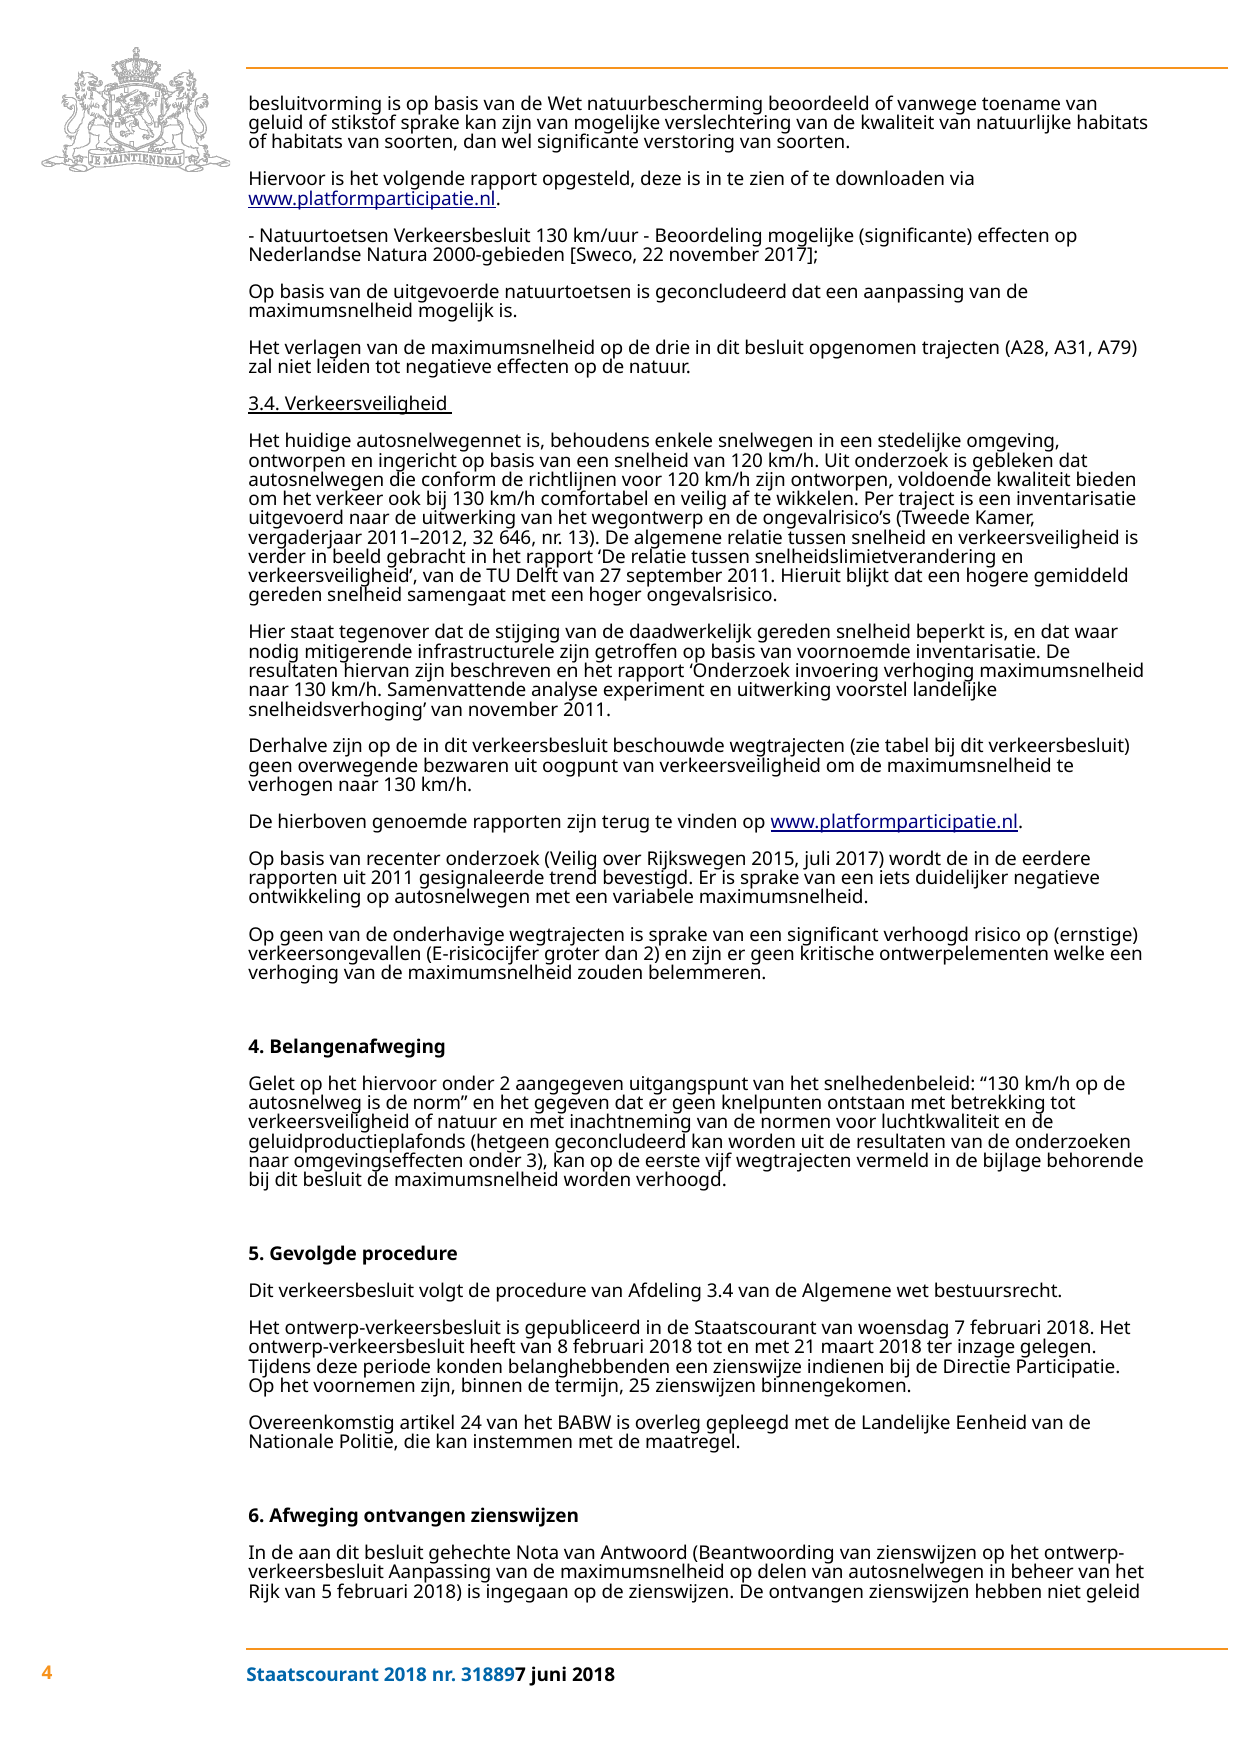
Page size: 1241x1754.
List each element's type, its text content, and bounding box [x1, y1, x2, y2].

text 5. Gevolgde procedure [248, 1245, 1152, 1264]
text - Natuurtoetsen Verkeersbesluit 130 km/uur - Beoordeling mogelijke (significante) effecten op Nederlandse Natura 2000-gebieden [Sweco, 22 november 2017]; [248, 227, 1152, 265]
text Hier staat tegenover dat de stijging van de daadwerkelijk gereden snelheid beperkt is, en dat waar nodig mitigerende infrastructurele zijn getroffen op basis van voornoemde inventarisatie. De resultaten hiervan zijn beschreven en het rapport ‘Onderzoek invoering verhoging maximumsnelheid naar 130 km/h. Samenvattende analyse experiment en uitwerking voorstel landelijke snelheidsverhoging’ van november 2011. [248, 623, 1152, 720]
text Het verlagen van de maximumsnelheid op de drie in dit besluit opgenomen trajecten (A28, A31, A79) zal niet leiden tot negatieve effecten op de natuur. [248, 339, 1152, 378]
text Derhalve zijn op de in dit verkeersbesluit beschouwde wegtrajecten (zie tabel bij dit verkeersbesluit) geen overwegende bezwaren uit oogpunt van verkeersveiligheid om de maximumsnelheid te verhogen naar 130 km/h. [248, 737, 1152, 795]
text Dit verkeersbesluit volgt de procedure van Afdeling 3.4 van de Algemene wet bestuursrecht. [248, 1282, 1152, 1302]
text Het ontwerp-verkeersbesluit is gepubliceerd in de Staatscourant van woensdag 7 februari 2018. Het ontwerp-verkeersbesluit heeft van 8 februari 2018 tot en met 21 maart 2018 ter inzage gelegen. Tijdens deze periode konden belanghebbenden een zienswijze indienen bij de Directie Participatie. Op het voornemen zijn, binnen de termijn, 25 zienswijzen binnengekomen. [248, 1319, 1152, 1396]
text In de aan dit besluit gehechte Nota van Antwoord (Beantwoording van zienswijzen op het ontwerp-verkeersbesluit Aanpassing van de maximumsnelheid op delen van autosnelwegen in beheer van het Rijk van 5 februari 2018) is ingegaan op de zienswijzen. De ontvangen zienswijzen hebben niet geleid [248, 1544, 1152, 1602]
text Op basis van de uitgevoerde natuurtoetsen is geconcludeerd dat een aanpassing van de maximumsnelheid mogelijk is. [248, 283, 1152, 321]
text Hiervoor is het volgende rapport opgesteld, deze is in te zien of te downloaden via www.platformparticipatie.nl. [248, 170, 1152, 209]
text Op basis van recenter onderzoek (Veilig over Rijkswegen 2015, juli 2017) wordt de in de eerdere rapporten uit 2011 gesignaleerde trend bevestigd. Er is sprake van een iets duidelijker negatieve ontwikkeling op autosnelwegen met een variabele maximumsnelheid. [248, 850, 1152, 908]
picture [41, 47, 231, 172]
text Gelet op het hiervoor onder 2 aangegeven uitgangspunt van het snelhedenbeleid: “130 km/h op de autosnelweg is de norm” en het gegeven dat er geen knelpunten ontstaan met betrekking tot verkeersveiligheid of natuur en met inachtneming van de normen voor luchtkwaliteit en de geluidproductieplafonds (hetgeen geconcludeerd kan worden uit de resultaten van de onderzoeken naar omgevingseffecten onder 3), kan op de eerste vijf wegtrajecten vermeld in de bijlage behorende bij dit besluit de maximumsnelheid worden verhoogd. [248, 1075, 1152, 1191]
text Op geen van de onderhavige wegtrajecten is sprake van een significant verhoogd risico op (ernstige) verkeersongevallen (E-risicocijfer groter dan 2) en zijn er geen kritische ontwerpelementen welke een verhoging van de maximumsnelheid zouden belemmeren. [248, 926, 1152, 983]
text De hierboven genoemde rapporten zijn terug te vinden op www.platformparticipatie.nl. [248, 813, 1152, 832]
text Overeenkomstig artikel 24 van het BABW is overleg gepleegd met de Landelijke Eenheid van de Nationale Politie, die kan instemmen met de maatregel. [248, 1414, 1152, 1453]
text Het huidige autosnelwegennet is, behoudens enkele snelwegen in een stedelijke omgeving, ontworpen en ingericht op basis van een snelheid van 120 km/h. Uit onderzoek is gebleken dat autosnelwegen die conform de richtlijnen voor 120 km/h zijn ontworpen, voldoende kwaliteit bieden om het verkeer ook bij 130 km/h comfortabel en veilig af te wikkelen. Per traject is een inventarisatie uitgevoerd naar de uitwerking van het wegontwerp en de ongevalrisico’s (Tweede Kamer, vergaderjaar 2011–2012, 32 646, nr. 13). De algemene relatie tussen snelheid en verkeersveiligheid is verder in beeld gebracht in het rapport ‘De relatie tussen snelheidslimietverandering en verkeersveiligheid’, van de TU Delft van 27 september 2011. Hieruit blijkt dat een hogere gemiddeld gereden snelheid samengaat met een hoger ongevalsrisico. [248, 432, 1152, 606]
text 3.4. Verkeersveiligheid [248, 395, 1152, 414]
text 4. Belangenafweging [248, 1038, 1152, 1057]
text besluitvorming is op basis van de Wet natuurbescherming beoordeeld of vanwege toename van geluid of stikstof sprake kan zijn van mogelijke verslechtering van de kwaliteit van natuurlijke habitats of habitats van soorten, dan wel significante verstoring van soorten. [248, 95, 1152, 153]
text 6. Afweging ontvangen zienswijzen [248, 1507, 1152, 1527]
